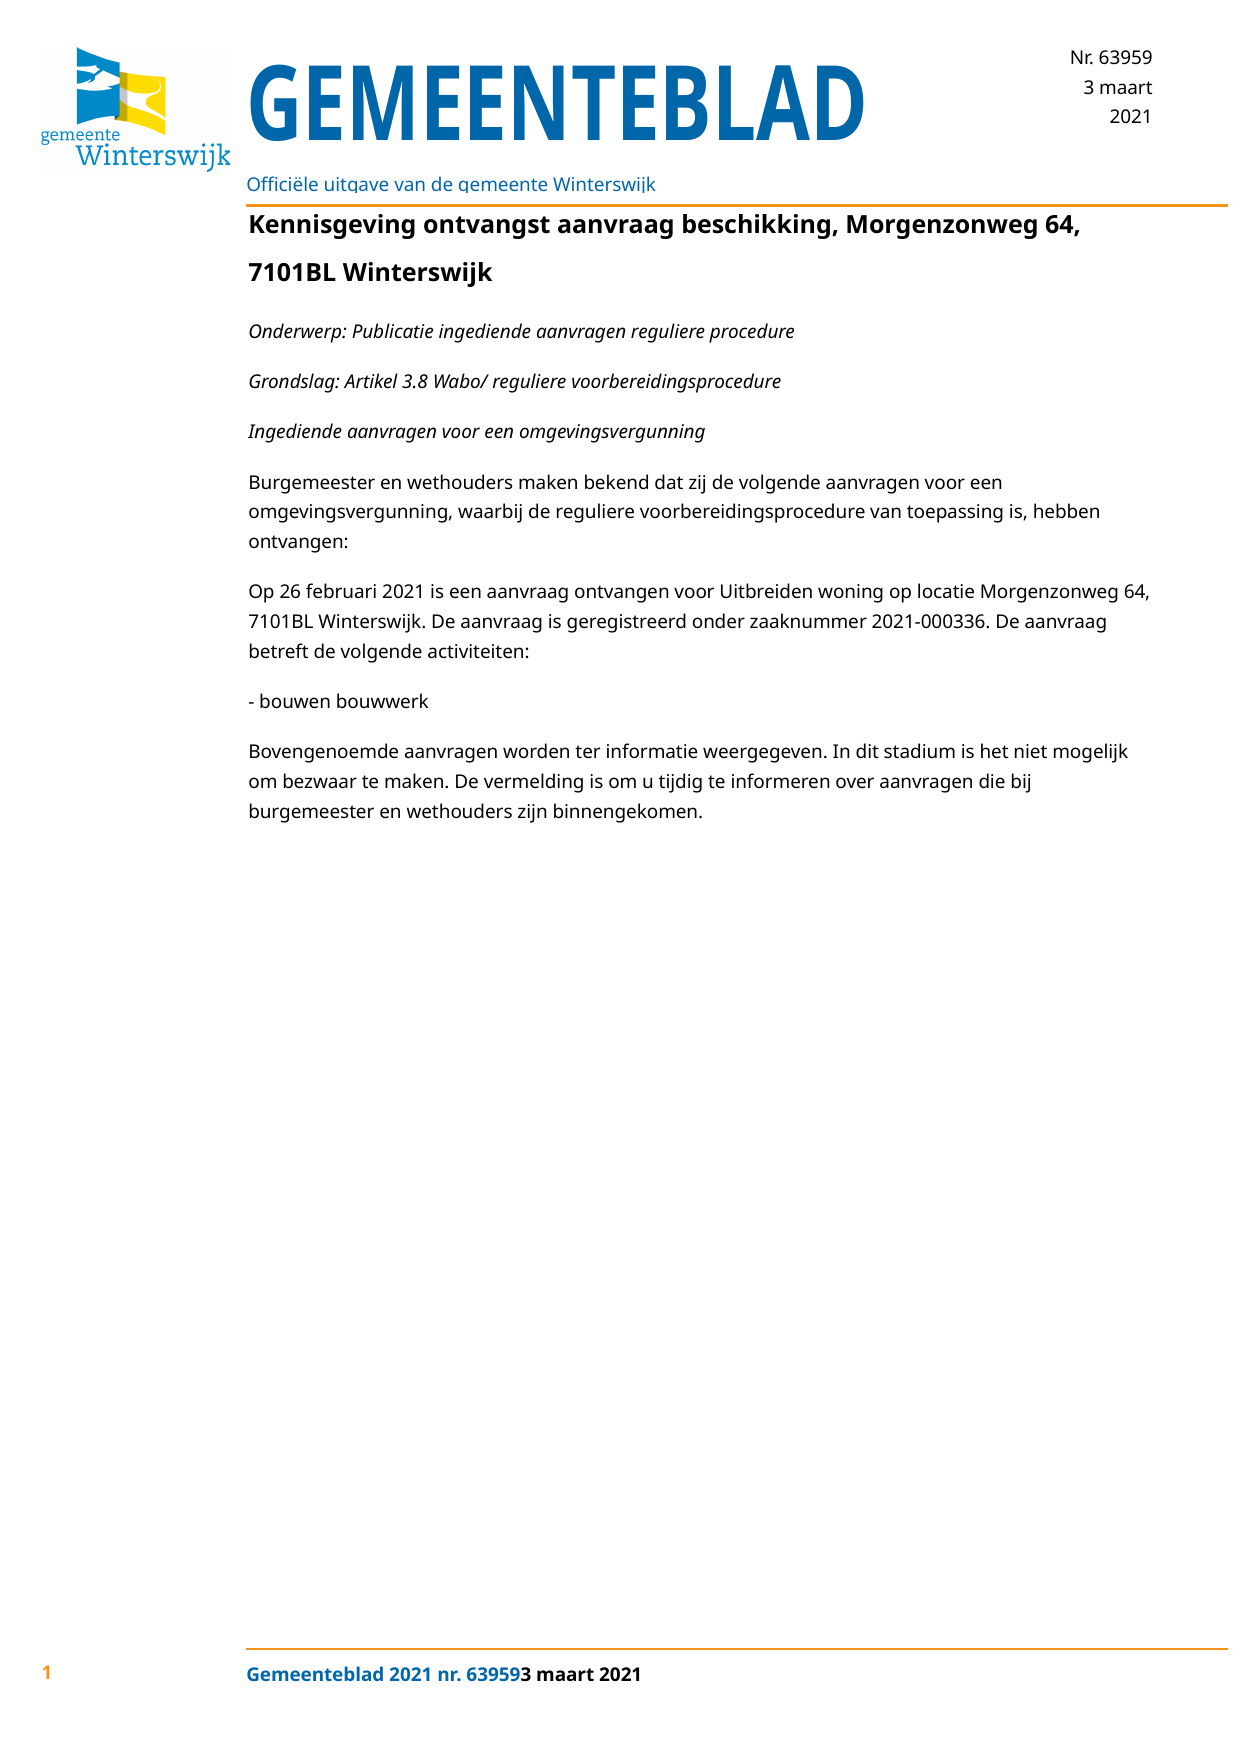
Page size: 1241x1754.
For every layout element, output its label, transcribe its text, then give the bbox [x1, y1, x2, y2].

text Grondslag: Artikel 3.8 Wabo/ reguliere voorbereidingsprocedure [248, 368, 1152, 394]
text Bovengenoemde aanvragen worden ter informatie weergegeven. In dit stadium is het niet mogelijk om bezwaar te maken. De vermelding is om u tijdig te informeren over aanvragen die bij burgemeester en wethouders zijn binnengekomen. [248, 739, 1152, 824]
picture [225, 153, 231, 162]
text - bouwen bouwwerk [248, 688, 1152, 714]
text Op 26 februari 2021 is een aanvraag ontvangen voor Uitbreiden woning op locatie Morgenzonweg 64, 7101BL Winterswijk. De aanvraag is geregistreerd onder zaaknummer 2021-000336. De aanvraag betreft de volgende activiteiten: [248, 579, 1152, 664]
text Onderwerp: Publicatie ingediende aanvragen reguliere procedure [248, 318, 1152, 344]
text Burgemeester en wethouders maken bekend dat zij de volgende aanvragen voor een omgevingsvergunning, waarbij de reguliere voorbereidingsprocedure van toepassing is, hebben ontvangen: [248, 469, 1152, 554]
text Ingediende aanvragen voor een omgevingsvergunning [248, 419, 1152, 444]
picture [41, 47, 231, 172]
text Kennisgeving ontvangst aanvraag beschikking, Morgenzonweg 64, 7101BL Winterswijk [248, 207, 1152, 288]
